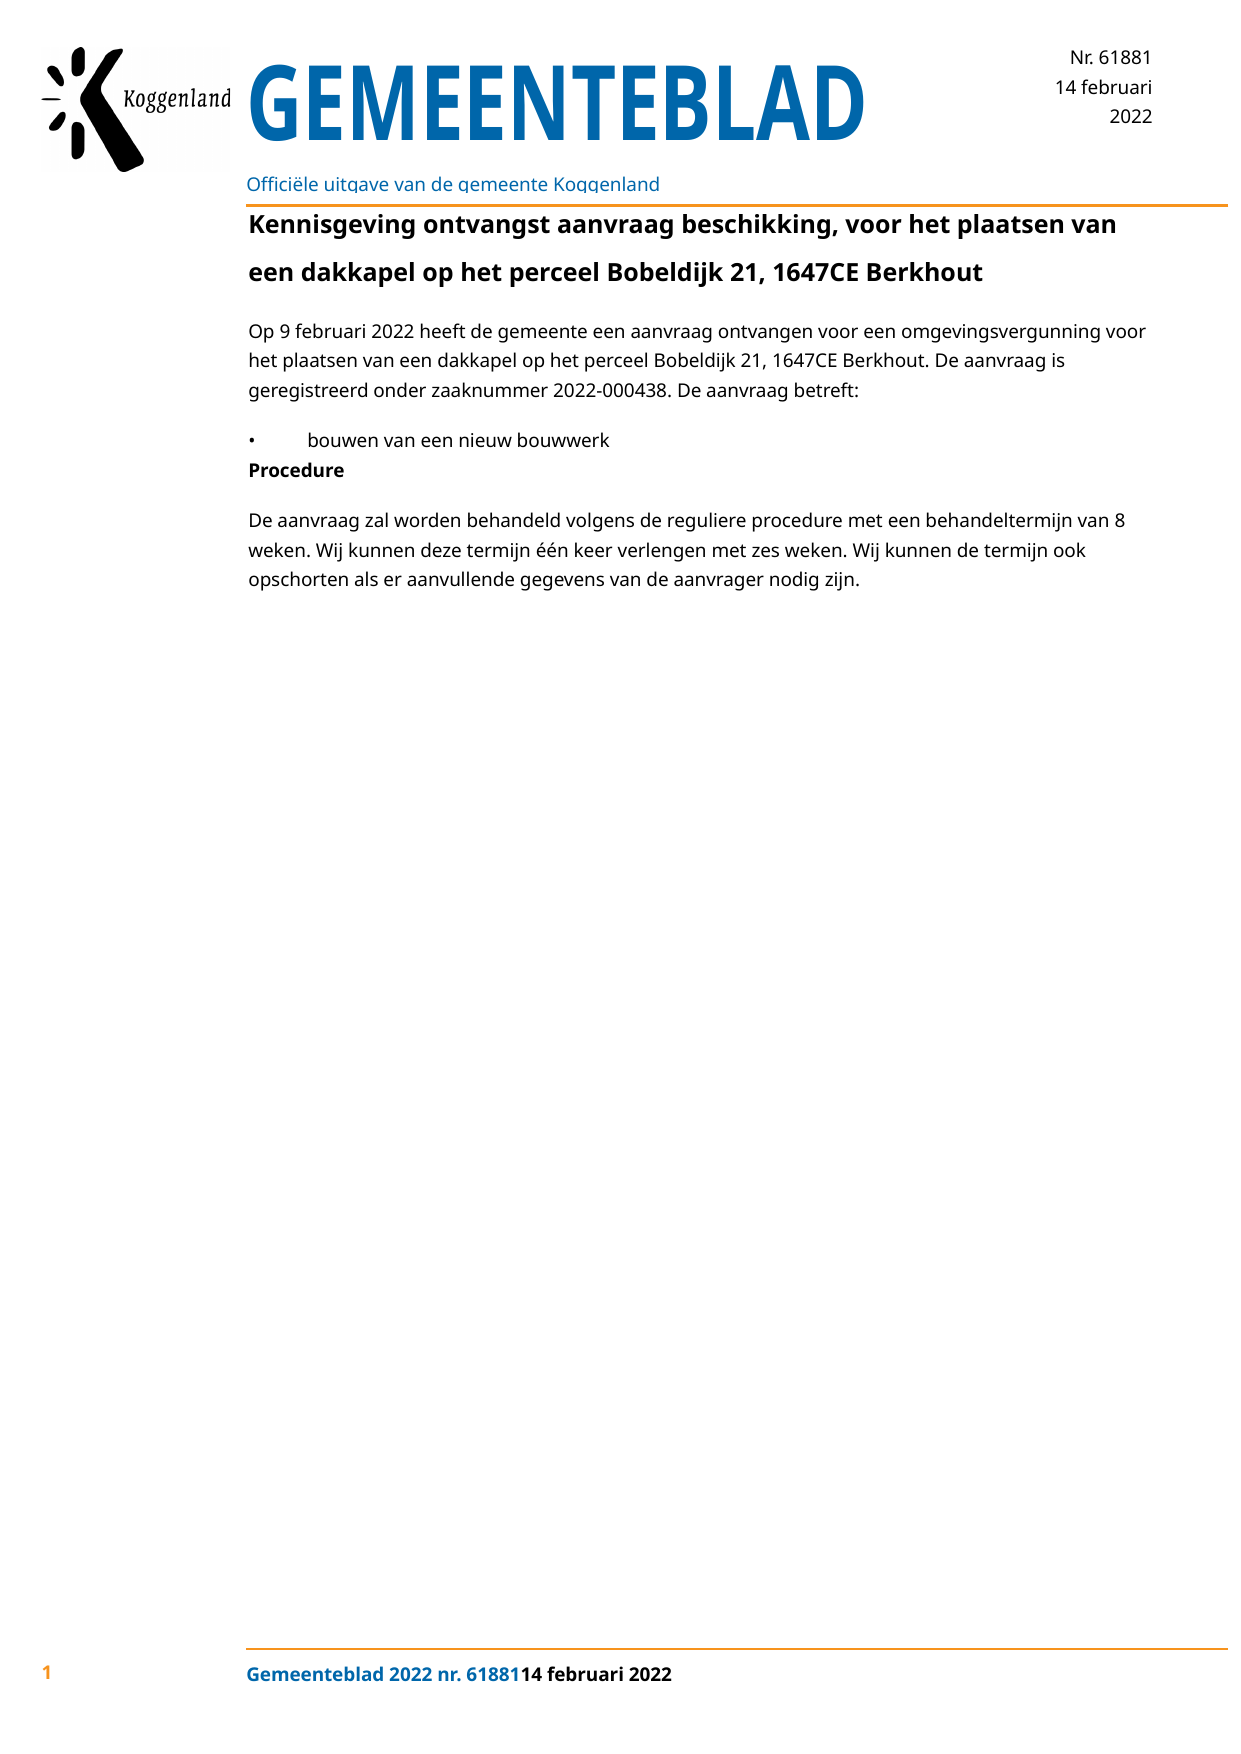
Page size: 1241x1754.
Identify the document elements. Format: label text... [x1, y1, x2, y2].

text Op 9 februari 2022 heeft de gemeente een aanvraag ontvangen voor een omgevingsvergunning voor het plaatsen van een dakkapel op het perceel Bobeldijk 21, 1647CE Berkhout. De aanvraag is geregistreerd onder zaaknummer 2022-000438. De aanvraag betreft: [248, 318, 1152, 403]
text Kennisgeving ontvangst aanvraag beschikking, voor het plaatsen van een dakkapel op het perceel Bobeldijk 21, 1647CE Berkhout [248, 207, 1152, 288]
list bouwen van een nieuw bouwwerk [248, 427, 1152, 453]
picture [41, 47, 231, 172]
text Procedure [248, 457, 1152, 483]
text De aanvraag zal worden behandeld volgens de reguliere procedure met een behandeltermijn van 8 weken. Wij kunnen deze termijn één keer verlengen met zes weken. Wij kunnen de termijn ook opschorten als er aanvullende gegevens van de aanvrager nodig zijn. [248, 507, 1152, 592]
